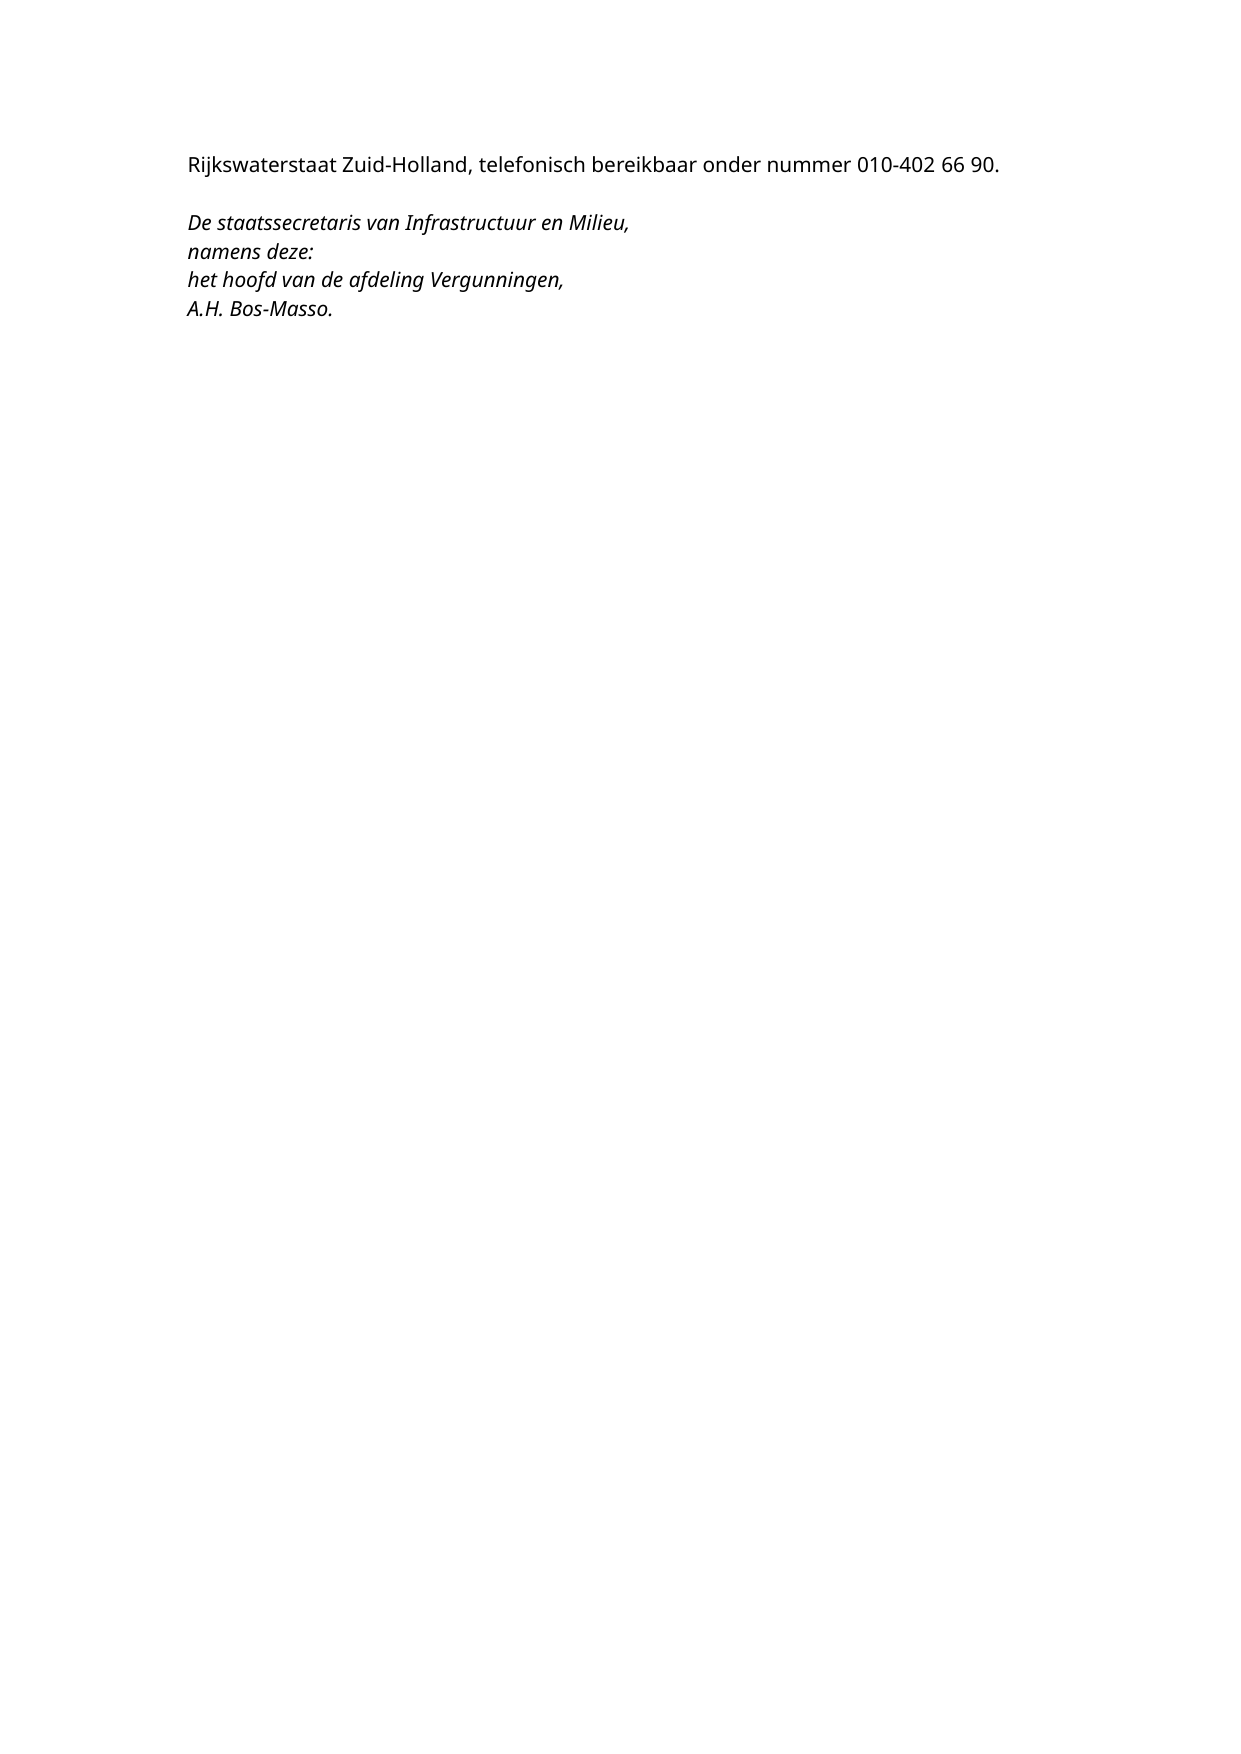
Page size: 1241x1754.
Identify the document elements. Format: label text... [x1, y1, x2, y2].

text Rijkswaterstaat Zuid-Holland, telefonisch bereikbaar onder nummer 010-402 66 90. [187, 150, 1053, 178]
text A.H. Bos-Masso. [187, 294, 1053, 322]
text De staatssecretaris van Infrastructuur en Milieu, [187, 208, 1053, 237]
text het hoofd van de afdeling Vergunningen, [187, 265, 1053, 294]
text namens deze: [187, 237, 1053, 265]
